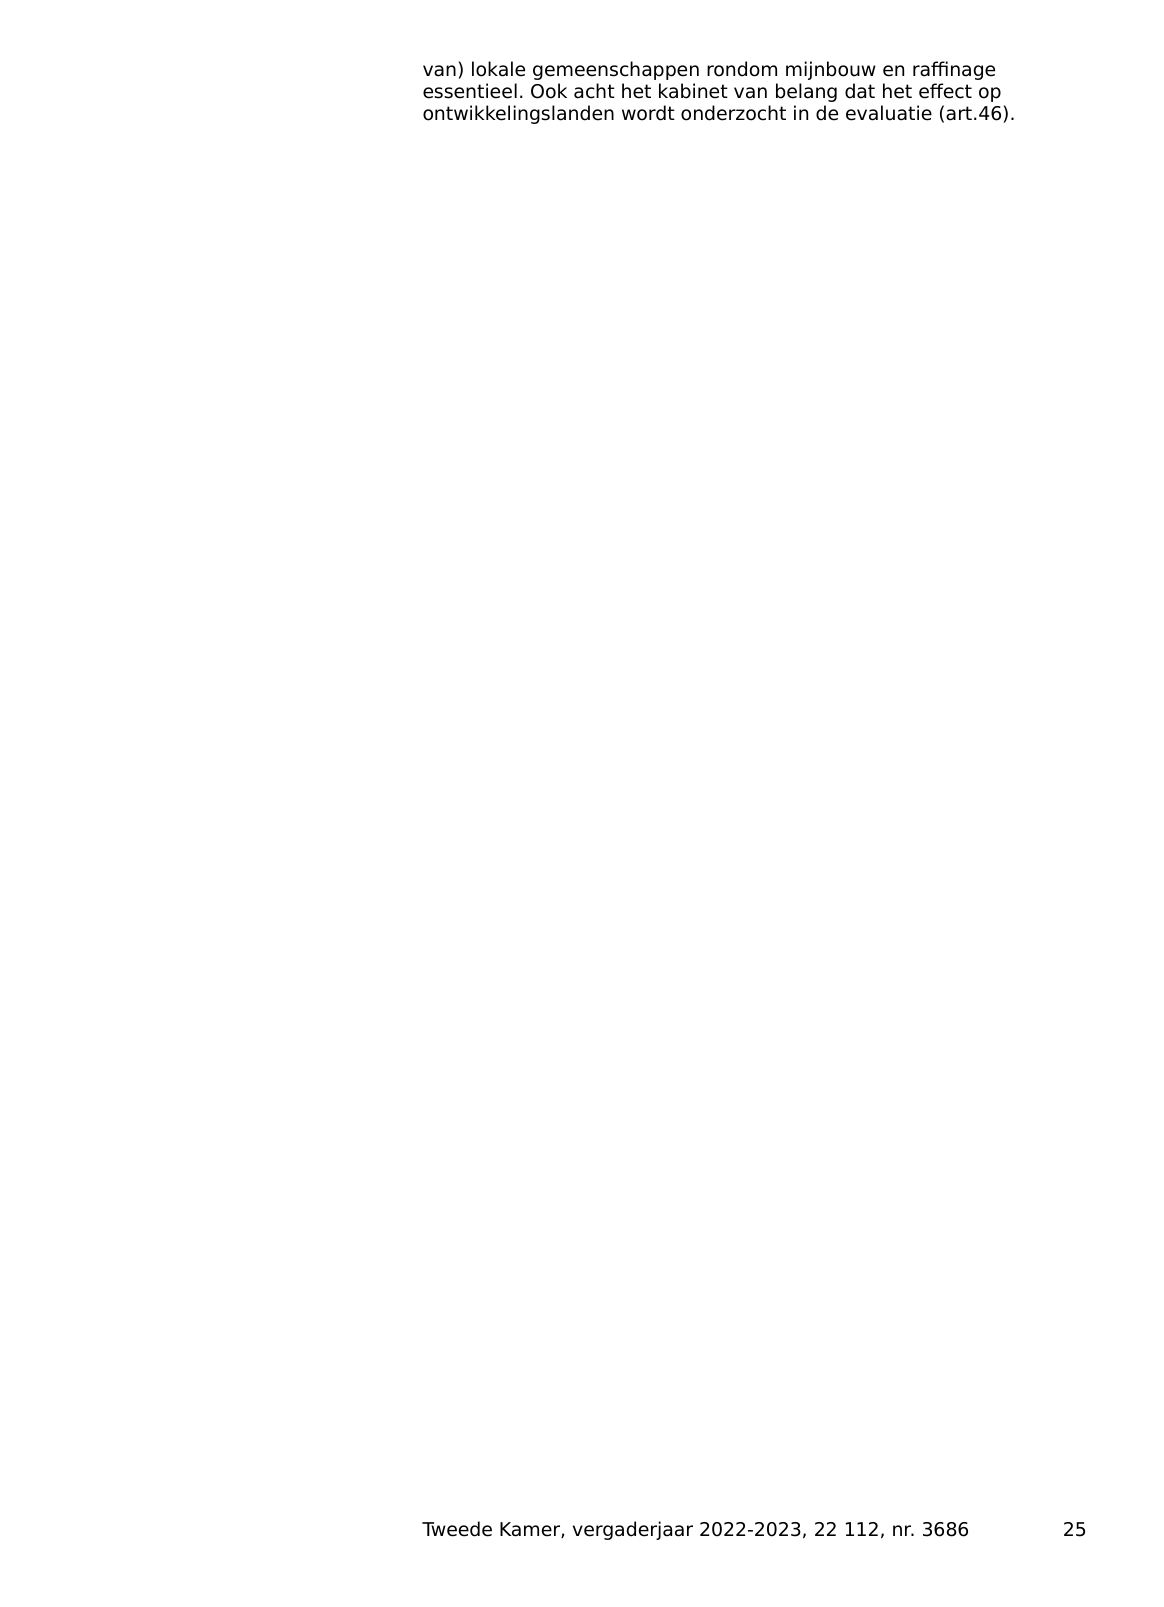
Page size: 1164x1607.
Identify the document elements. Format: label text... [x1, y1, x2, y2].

text van) lokale gemeenschappen rondom mijnbouw en raffinage essentieel. Ook acht het kabinet van belang dat het effect op ontwikkelingslanden wordt onderzocht in de evaluatie (art.46). [422, 59, 1087, 125]
